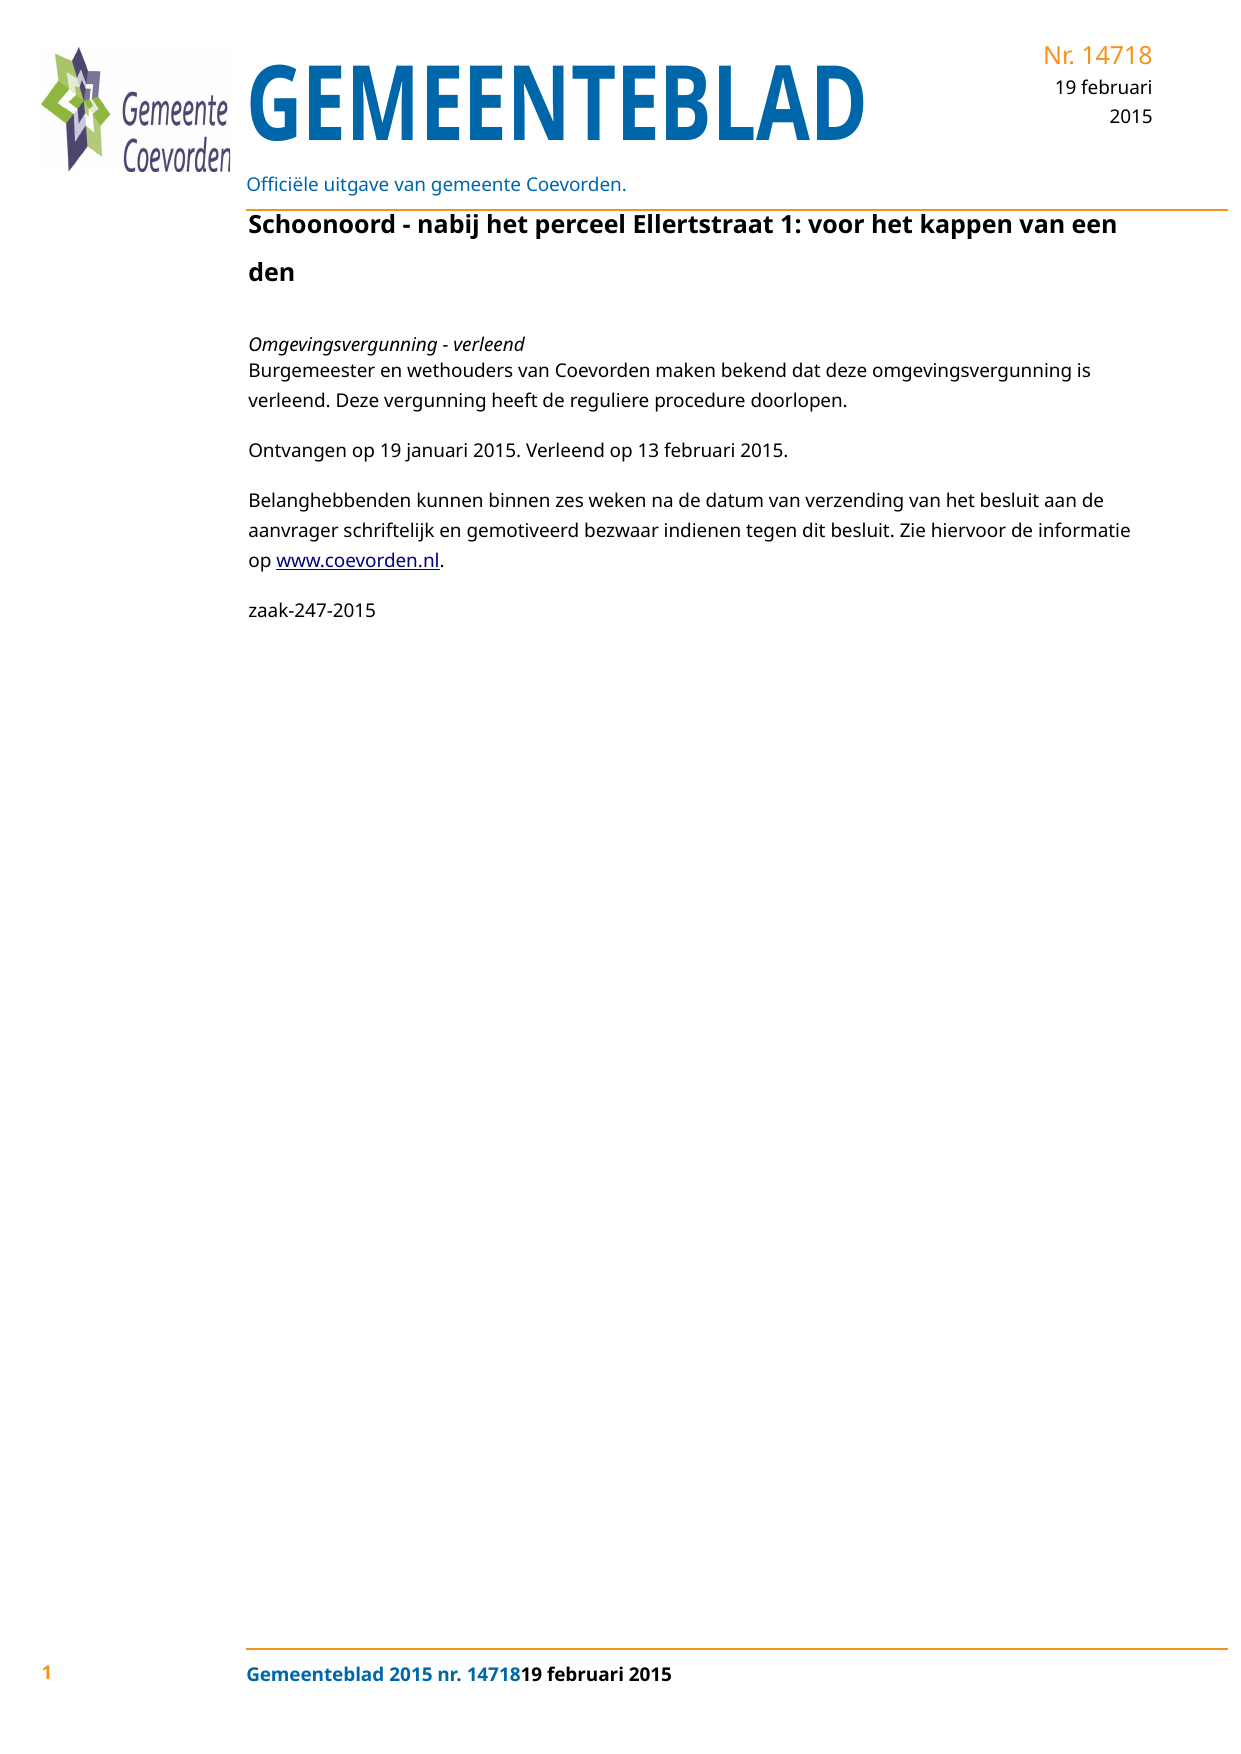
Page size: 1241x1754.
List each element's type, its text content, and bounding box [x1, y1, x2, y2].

text Burgemeester en wethouders van Coevorden maken bekend dat deze omgevingsvergunning is verleend. Deze vergunning heeft de reguliere procedure doorlopen. [248, 357, 1152, 412]
picture [41, 47, 231, 172]
text Ontvangen op 19 januari 2015. Verleend op 13 februari 2015. [248, 437, 1152, 463]
text Schoonoord - nabij het perceel Ellertstraat 1: voor het kappen van een den [248, 211, 1152, 288]
text zaak-247-2015 [248, 597, 1152, 623]
text Belanghebbenden kunnen binnen zes weken na de datum van verzending van het besluit aan de aanvrager schriftelijk en gemotiveerd bezwaar indienen tegen dit besluit. Zie hiervoor de informatie op www.coevorden.nl. [248, 488, 1152, 572]
text Omgevingsvergunning - verleend [248, 331, 1152, 357]
